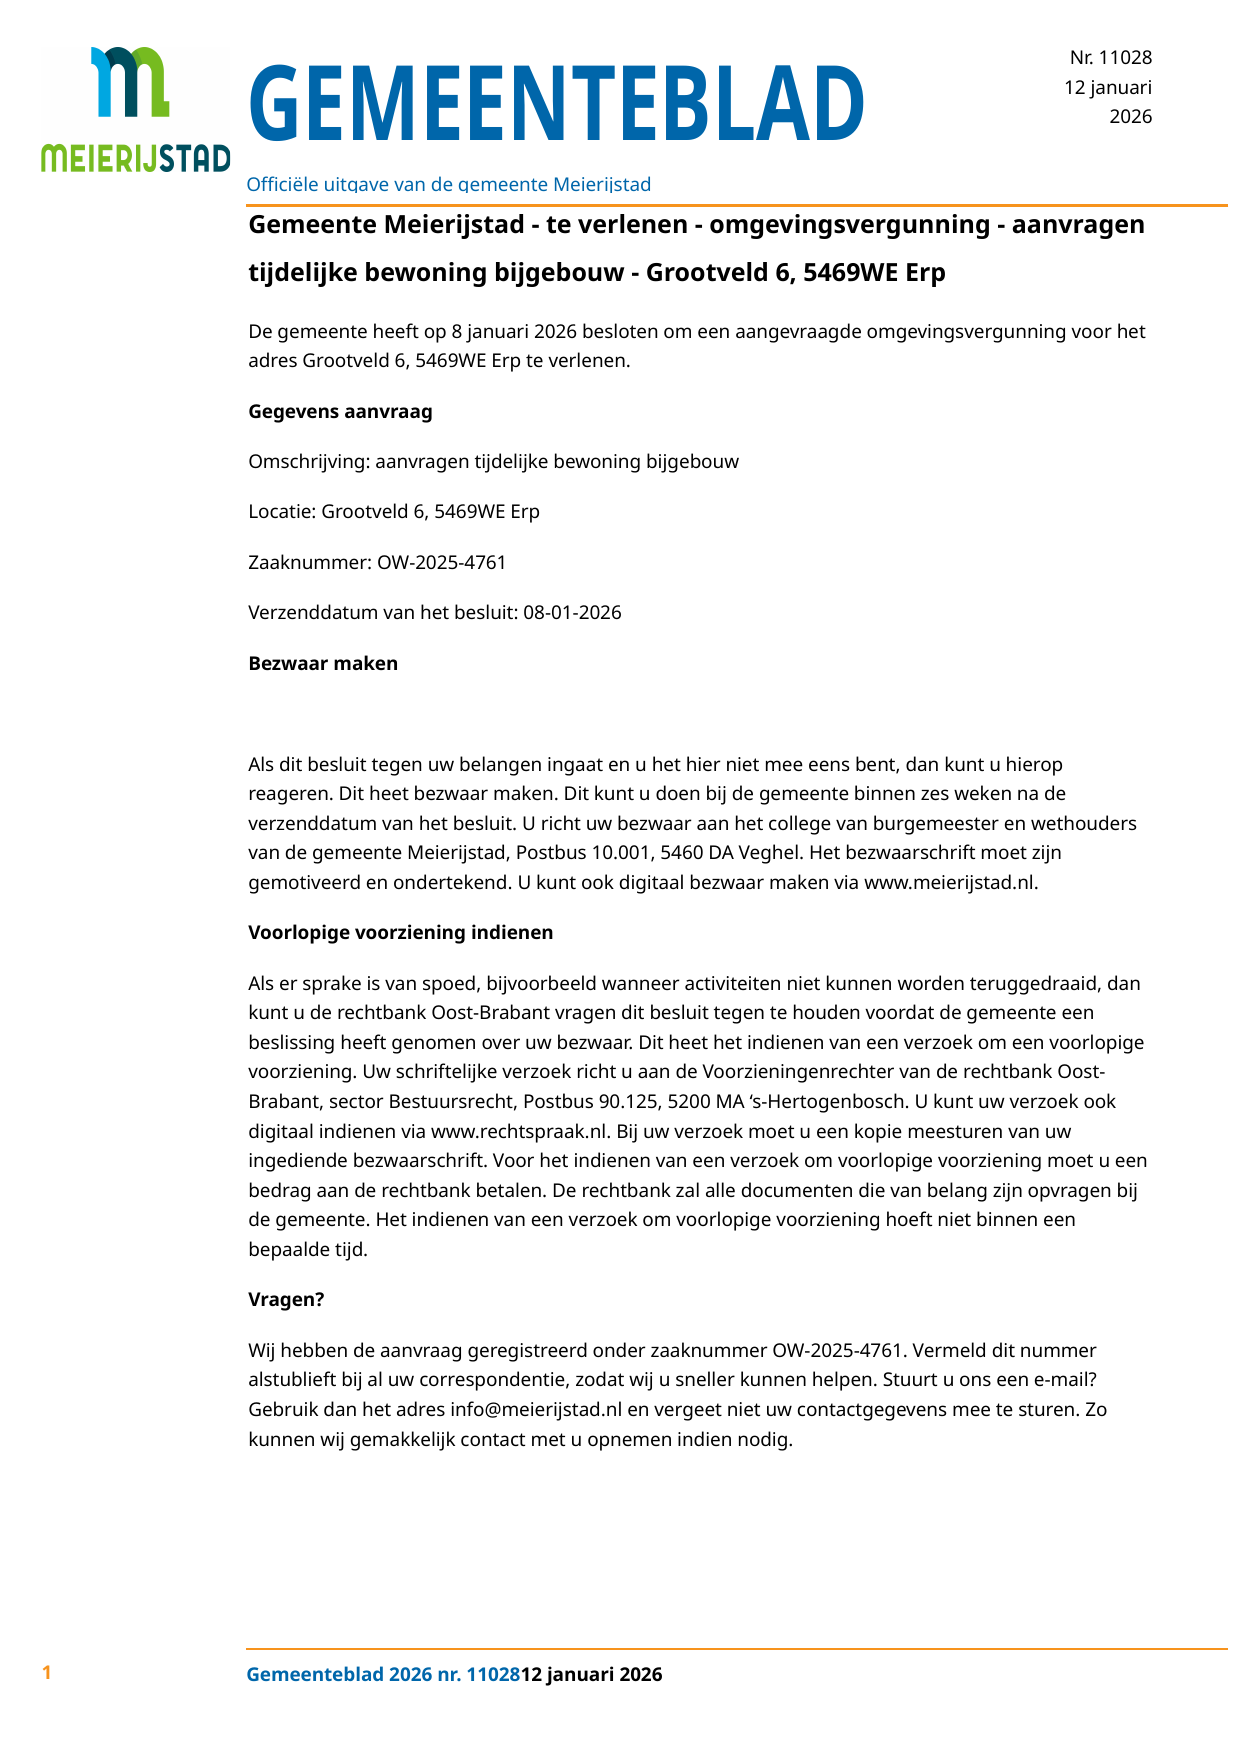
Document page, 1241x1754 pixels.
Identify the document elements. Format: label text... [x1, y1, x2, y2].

text Verzenddatum van het besluit: 08-01-2026 [248, 599, 1152, 625]
text Zaaknummer: OW-2025-4761 [248, 549, 1152, 575]
text Voorlopige voorziening indienen [248, 919, 1152, 945]
text Bezwaar maken [248, 650, 1152, 676]
text Gegevens aanvraag [248, 398, 1152, 424]
text Als er sprake is van spoed, bijvoorbeeld wanneer activiteiten niet kunnen worden teruggedraaid, dan kunt u de rechtbank Oost-Brabant vragen dit besluit tegen te houden voordat de gemeente een beslissing heeft genomen over uw bezwaar. Dit heet het indienen van een verzoek om een voorlopige voorziening. Uw schriftelijke verzoek richt u aan de Voorzieningenrechter van de rechtbank Oost-Brabant, sector Bestuursrecht, Postbus 90.125, 5200 MA ‘s-Hertogenbosch. U kunt uw verzoek ook digitaal indienen via www.rechtspraak.nl. Bij uw verzoek moet u een kopie meesturen van uw ingediende bezwaarschrift. Voor het indienen van een verzoek om voorlopige voorziening moet u een bedrag aan de rechtbank betalen. De rechtbank zal alle documenten die van belang zijn opvragen bij de gemeente. Het indienen van een verzoek om voorlopige voorziening hoeft niet binnen een bepaalde tijd. [248, 970, 1152, 1262]
text Omschrijving: aanvragen tijdelijke bewoning bijgebouw [248, 448, 1152, 474]
text Vragen? [248, 1287, 1152, 1312]
picture [41, 47, 231, 172]
text Als dit besluit tegen uw belangen ingaat en u het hier niet mee eens bent, dan kunt u hierop reageren. Dit heet bezwaar maken. Dit kunt u doen bij de gemeente binnen zes weken na de verzenddatum van het besluit. U richt uw bezwaar aan het college van burgemeester en wethouders van de gemeente Meierijstad, Postbus 10.001, 5460 DA Veghel. Het bezwaarschrift moet zijn gemotiveerd en ondertekend. U kunt ook digitaal bezwaar maken via www.meierijstad.nl. [248, 751, 1152, 895]
text De gemeente heeft op 8 januari 2026 besloten om een aangevraagde omgevingsvergunning voor het adres Grootveld 6, 5469WE Erp te verlenen. [248, 318, 1152, 373]
text Gemeente Meierijstad - te verlenen - omgevingsvergunning - aanvragen tijdelijke bewoning bijgebouw - Grootveld 6, 5469WE Erp [248, 207, 1152, 288]
text Wij hebben de aanvraag geregistreerd onder zaaknummer OW-2025-4761. Vermeld dit nummer alstublieft bij al uw correspondentie, zodat wij u sneller kunnen helpen. Stuurt u ons een e-mail? Gebruik dan het adres info@meierijstad.nl en vergeet niet uw contactgegevens mee te sturen. Zo kunnen wij gemakkelijk contact met u opnemen indien nodig. [248, 1337, 1152, 1452]
text Locatie: Grootveld 6, 5469WE Erp [248, 499, 1152, 524]
